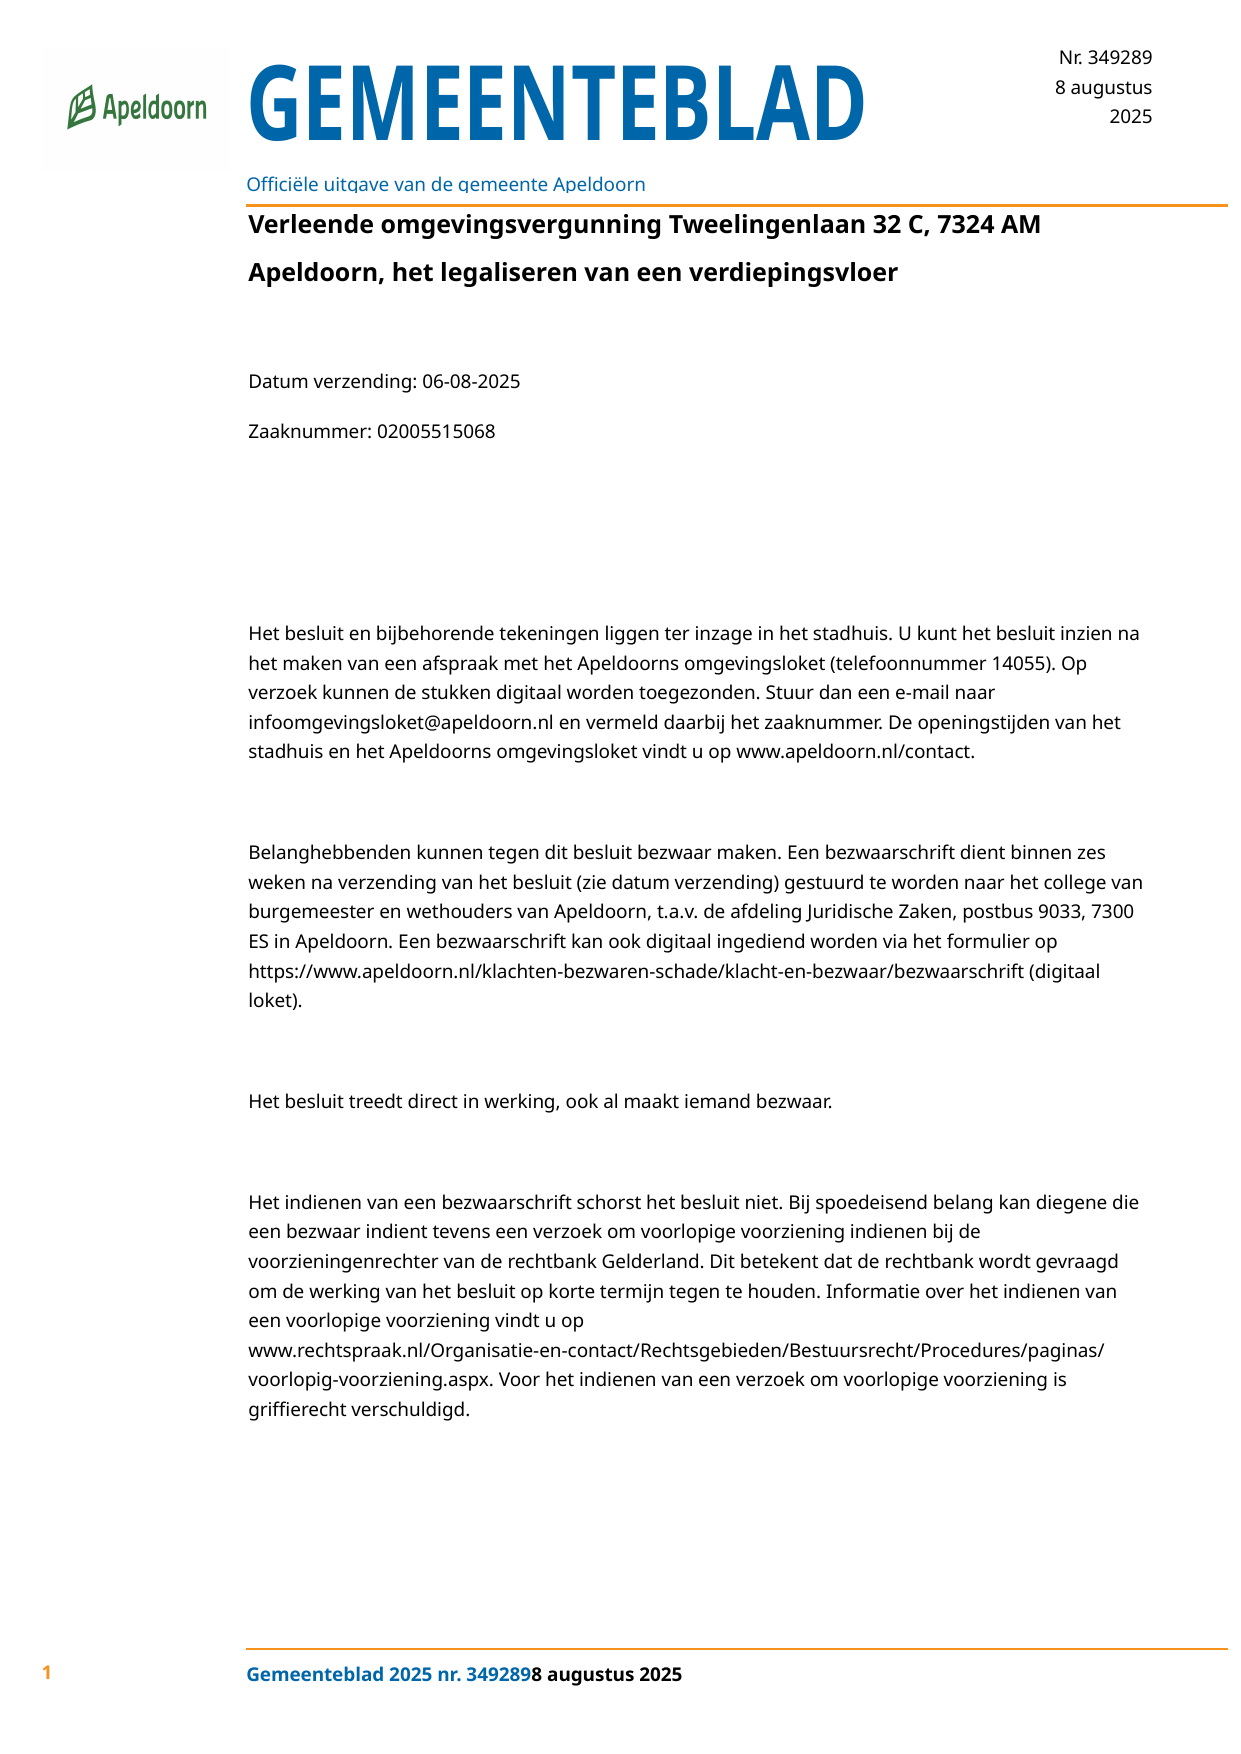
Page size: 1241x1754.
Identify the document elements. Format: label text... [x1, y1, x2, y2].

text Verleende omgevingsvergunning Tweelingenlaan 32 C, 7324 AM Apeldoorn, het legaliseren van een verdiepingsvloer [248, 207, 1152, 288]
text Het besluit en bijbehorende tekeningen liggen ter inzage in het stadhuis. U kunt het besluit inzien na het maken van een afspraak met het Apeldoorns omgevingsloket (telefoonnummer 14055). Op verzoek kunnen de stukken digitaal worden toegezonden. Stuur dan een e-mail naar infoomgevingsloket@apeldoorn.nl en vermeld daarbij het zaaknummer. De openingstijden van het stadhuis en het Apeldoorns omgevingsloket vindt u op www.apeldoorn.nl/contact. [248, 620, 1152, 764]
text Het indienen van een bezwaarschrift schorst het besluit niet. Bij spoedeisend belang kan diegene die een bezwaar indient tevens een verzoek om voorlopige voorziening indienen bij de voorzieningenrechter van de rechtbank Gelderland. Dit betekent dat de rechtbank wordt gevraagd om de werking van het besluit op korte termijn tegen te houden. Informatie over het indienen van een voorlopige voorziening vindt u op www.rechtspraak.nl/Organisatie-en-contact/Rechtsgebieden/Bestuursrecht/Procedures/paginas/voorlopig-voorziening.aspx. Voor het indienen van een verzoek om voorlopige voorziening is griffierecht verschuldigd. [248, 1189, 1152, 1422]
text Belanghebbenden kunnen tegen dit besluit bezwaar maken. Een bezwaarschrift dient binnen zes weken na verzending van het besluit (zie datum verzending) gestuurd te worden naar het college van burgemeester en wethouders van Apeldoorn, t.a.v. de afdeling Juridische Zaken, postbus 9033, 7300 ES in Apeldoorn. Een bezwaarschrift kan ook digitaal ingediend worden via het formulier op https://www.apeldoorn.nl/klachten-bezwaren-schade/klacht-en-bezwaar/bezwaarschrift (digitaal loket). [248, 839, 1152, 1013]
text Datum verzending: 06-08-2025 [248, 368, 1152, 394]
text Zaaknummer: 02005515068 [248, 419, 1152, 444]
picture [41, 47, 231, 172]
text Het besluit treedt direct in werking, ook al maakt iemand bezwaar. [248, 1088, 1152, 1114]
